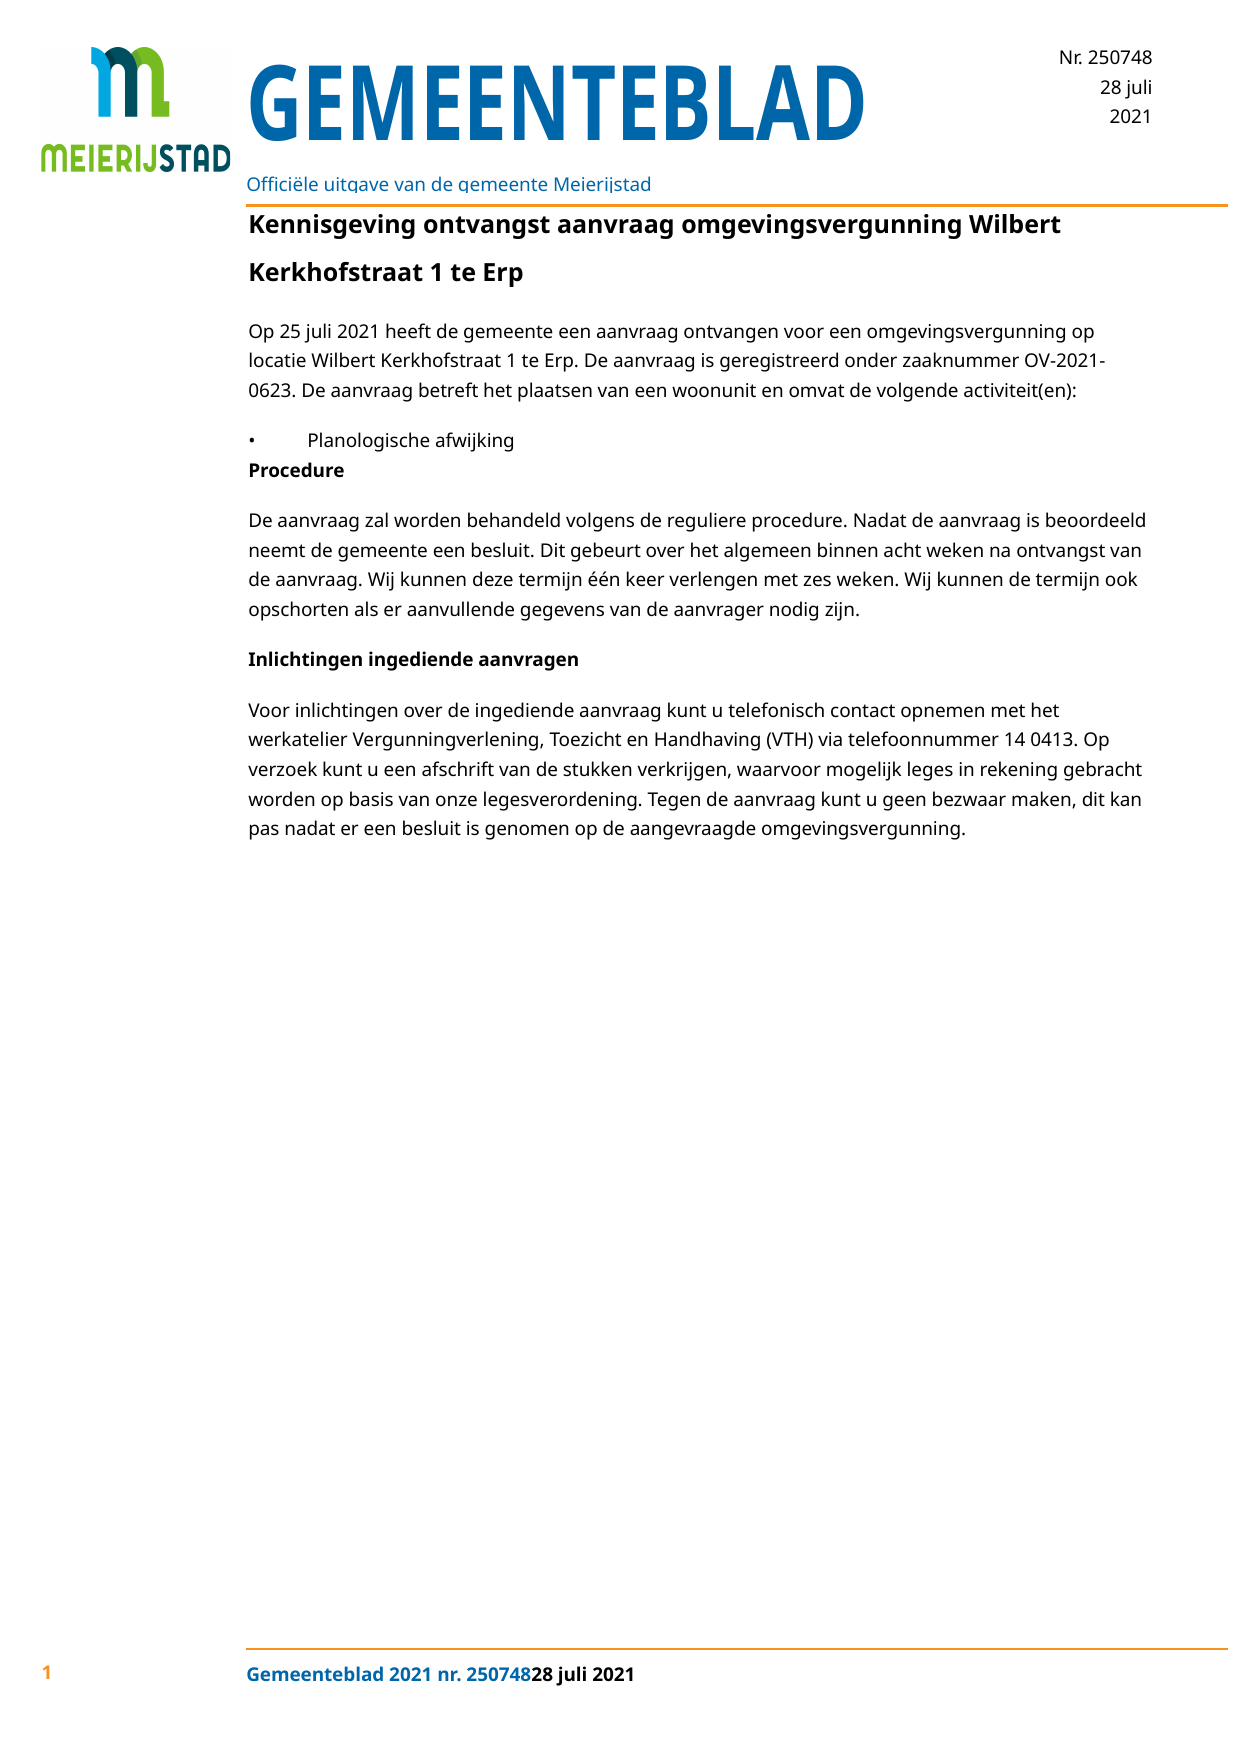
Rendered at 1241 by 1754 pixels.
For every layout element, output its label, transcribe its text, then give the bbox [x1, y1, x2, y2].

text De aanvraag zal worden behandeld volgens de reguliere procedure. Nadat de aanvraag is beoordeeld neemt de gemeente een besluit. Dit gebeurt over het algemeen binnen acht weken na ontvangst van de aanvraag. Wij kunnen deze termijn één keer verlengen met zes weken. Wij kunnen de termijn ook opschorten als er aanvullende gegevens van de aanvrager nodig zijn. [248, 507, 1152, 622]
text Op 25 juli 2021 heeft de gemeente een aanvraag ontvangen voor een omgevingsvergunning op locatie Wilbert Kerkhofstraat 1 te Erp. De aanvraag is geregistreerd onder zaaknummer OV-2021-0623. De aanvraag betreft het plaatsen van een woonunit en omvat de volgende activiteit(en): [248, 318, 1152, 403]
picture [41, 47, 231, 172]
list Planologische afwijking [248, 427, 1152, 453]
text Procedure [248, 457, 1152, 483]
text Kennisgeving ontvangst aanvraag omgevingsvergunning Wilbert Kerkhofstraat 1 te Erp [248, 207, 1152, 288]
text Inlichtingen ingediende aanvragen [248, 647, 1152, 672]
text Voor inlichtingen over de ingediende aanvraag kunt u telefonisch contact opnemen met het werkatelier Vergunningverlening, Toezicht en Handhaving (VTH) via telefoonnummer 14 0413. Op verzoek kunt u een afschrift van de stukken verkrijgen, waarvoor mogelijk leges in rekening gebracht worden op basis van onze legesverordening. Tegen de aanvraag kunt u geen bezwaar maken, dit kan pas nadat er een besluit is genomen op de aangevraagde omgevingsvergunning. [248, 697, 1152, 841]
